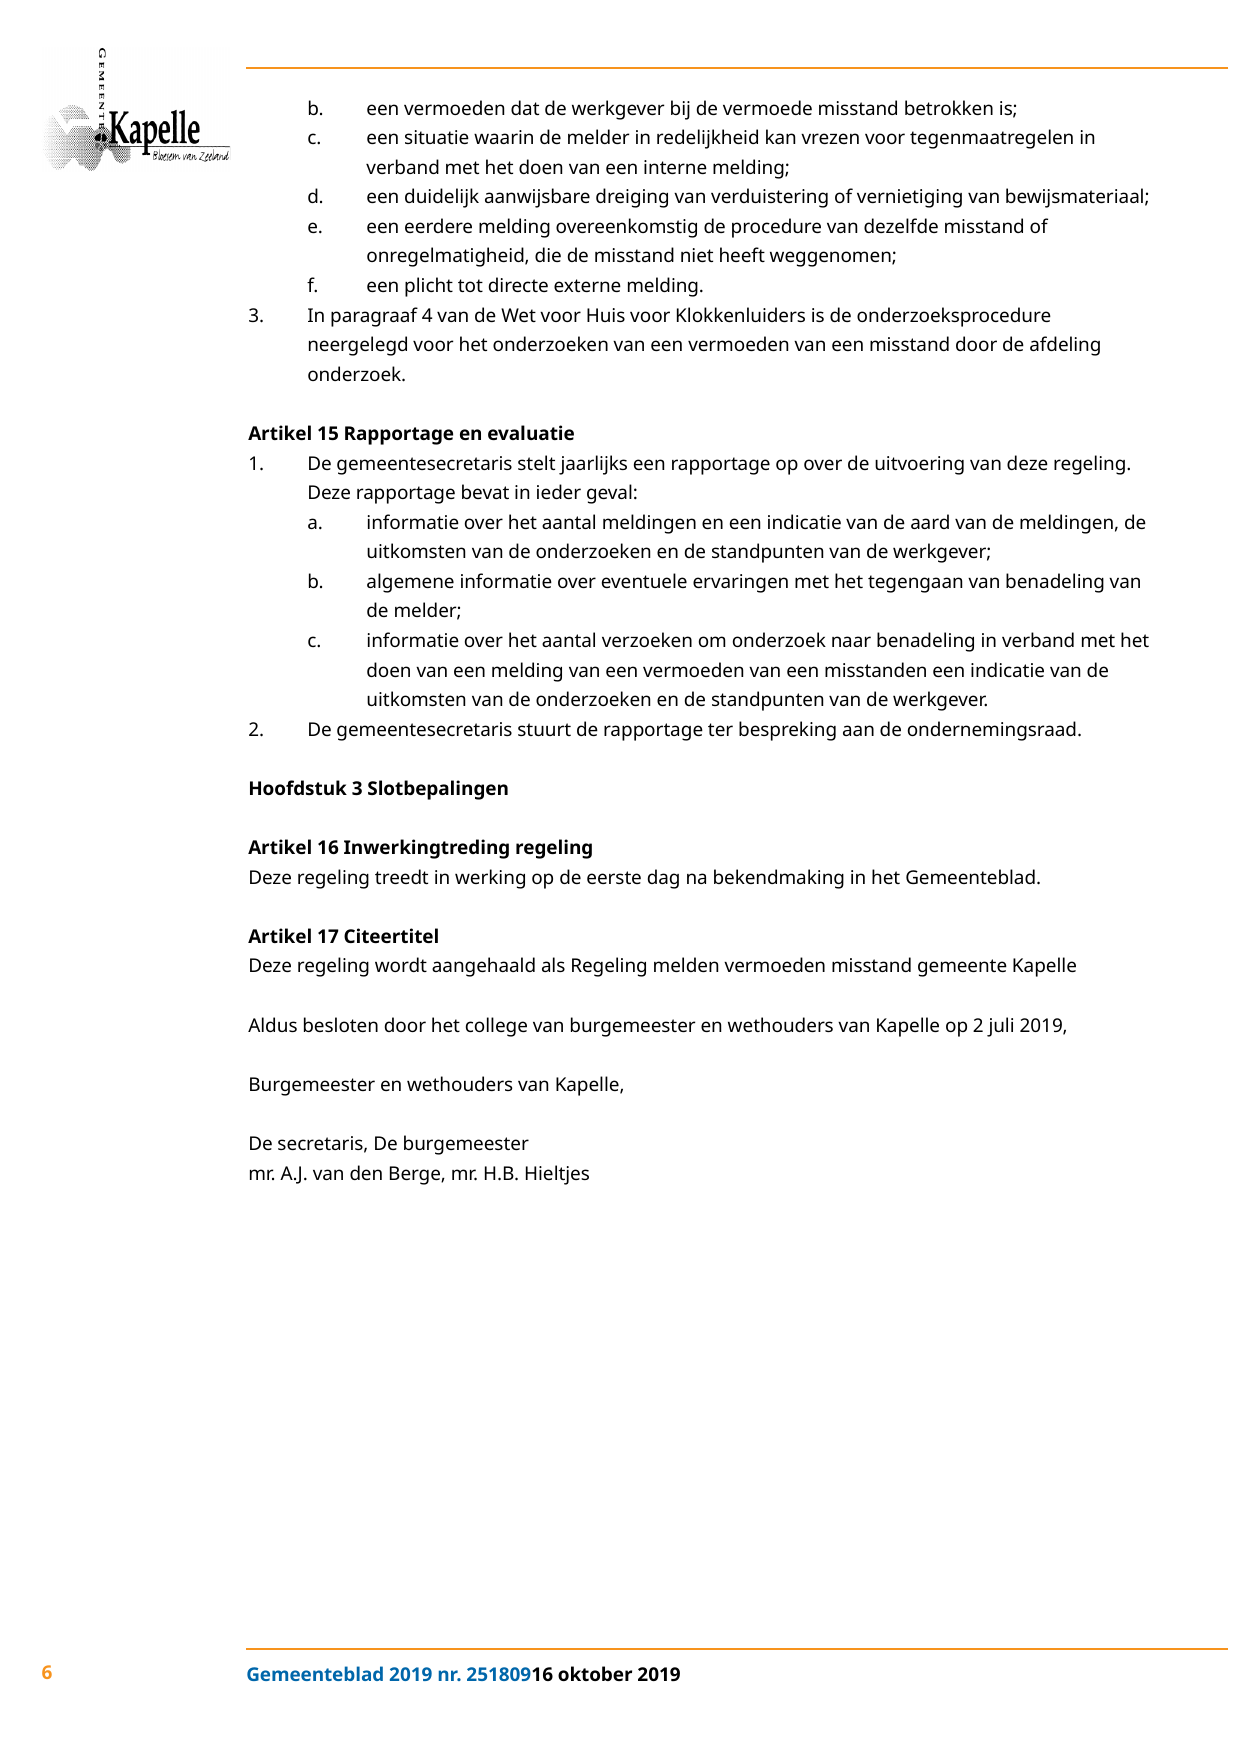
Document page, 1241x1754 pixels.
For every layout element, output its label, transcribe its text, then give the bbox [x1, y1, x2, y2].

list informatie over het aantal verzoeken om onderzoek naar benadeling in verband met het doen van een melding van een vermoeden van een misstanden een indicatie van de uitkomsten van de onderzoeken en de standpunten van de werkgever. [307, 627, 1152, 712]
list een duidelijk aanwijsbare dreiging van verduistering of vernietiging van bewijsmateriaal; [307, 183, 1152, 209]
text Artikel 17 Citeertitel [248, 923, 1152, 949]
list De gemeentesecretaris stelt jaarlijks een rapportage op over de uitvoering van deze regeling. Deze rapportage bevat in ieder geval: [248, 450, 1152, 505]
list In paragraaf 4 van de Wet voor Huis voor Klokkenluiders is de onderzoeksprocedure neergelegd voor het onderzoeken van een vermoeden van een misstand door de afdeling onderzoek. [248, 302, 1152, 387]
text Artikel 15 Rapportage en evaluatie [248, 420, 1152, 446]
text Aldus besloten door het college van burgemeester en wethouders van Kapelle op 2 juli 2019, [248, 1012, 1152, 1038]
list De gemeentesecretaris stuurt de rapportage ter bespreking aan de ondernemingsraad. [248, 716, 1152, 742]
list een eerdere melding overeenkomstig de procedure van dezelfde misstand of onregelmatigheid, die de misstand niet heeft weggenomen; [307, 213, 1152, 268]
text mr. A.J. van den Berge, mr. H.B. Hieltjes [248, 1160, 1152, 1186]
list algemene informatie over eventuele ervaringen met het tegengaan van benadeling van de melder; [307, 568, 1152, 623]
list een situatie waarin de melder in redelijkheid kan vrezen voor tegenmaatregelen in verband met het doen van een interne melding; [307, 124, 1152, 180]
text Burgemeester en wethouders van Kapelle, [248, 1071, 1152, 1097]
list een plicht tot directe externe melding. [307, 272, 1152, 298]
list een vermoeden dat de werkgever bij de vermoede misstand betrokken is; [307, 95, 1152, 121]
text De secretaris, De burgemeester [248, 1130, 1152, 1156]
text Hoofdstuk 3 Slotbepalingen [248, 775, 1152, 801]
list informatie over het aantal meldingen en een indicatie van de aard van de meldingen, de uitkomsten van de onderzoeken en de standpunten van de werkgever; [307, 509, 1152, 564]
text Deze regeling treedt in werking op de eerste dag na bekendmaking in het Gemeenteblad. [248, 864, 1152, 890]
text Artikel 16 Inwerkingtreding regeling [248, 834, 1152, 860]
picture [41, 47, 231, 172]
text Deze regeling wordt aangehaald als Regeling melden vermoeden misstand gemeente Kapelle [248, 953, 1152, 978]
